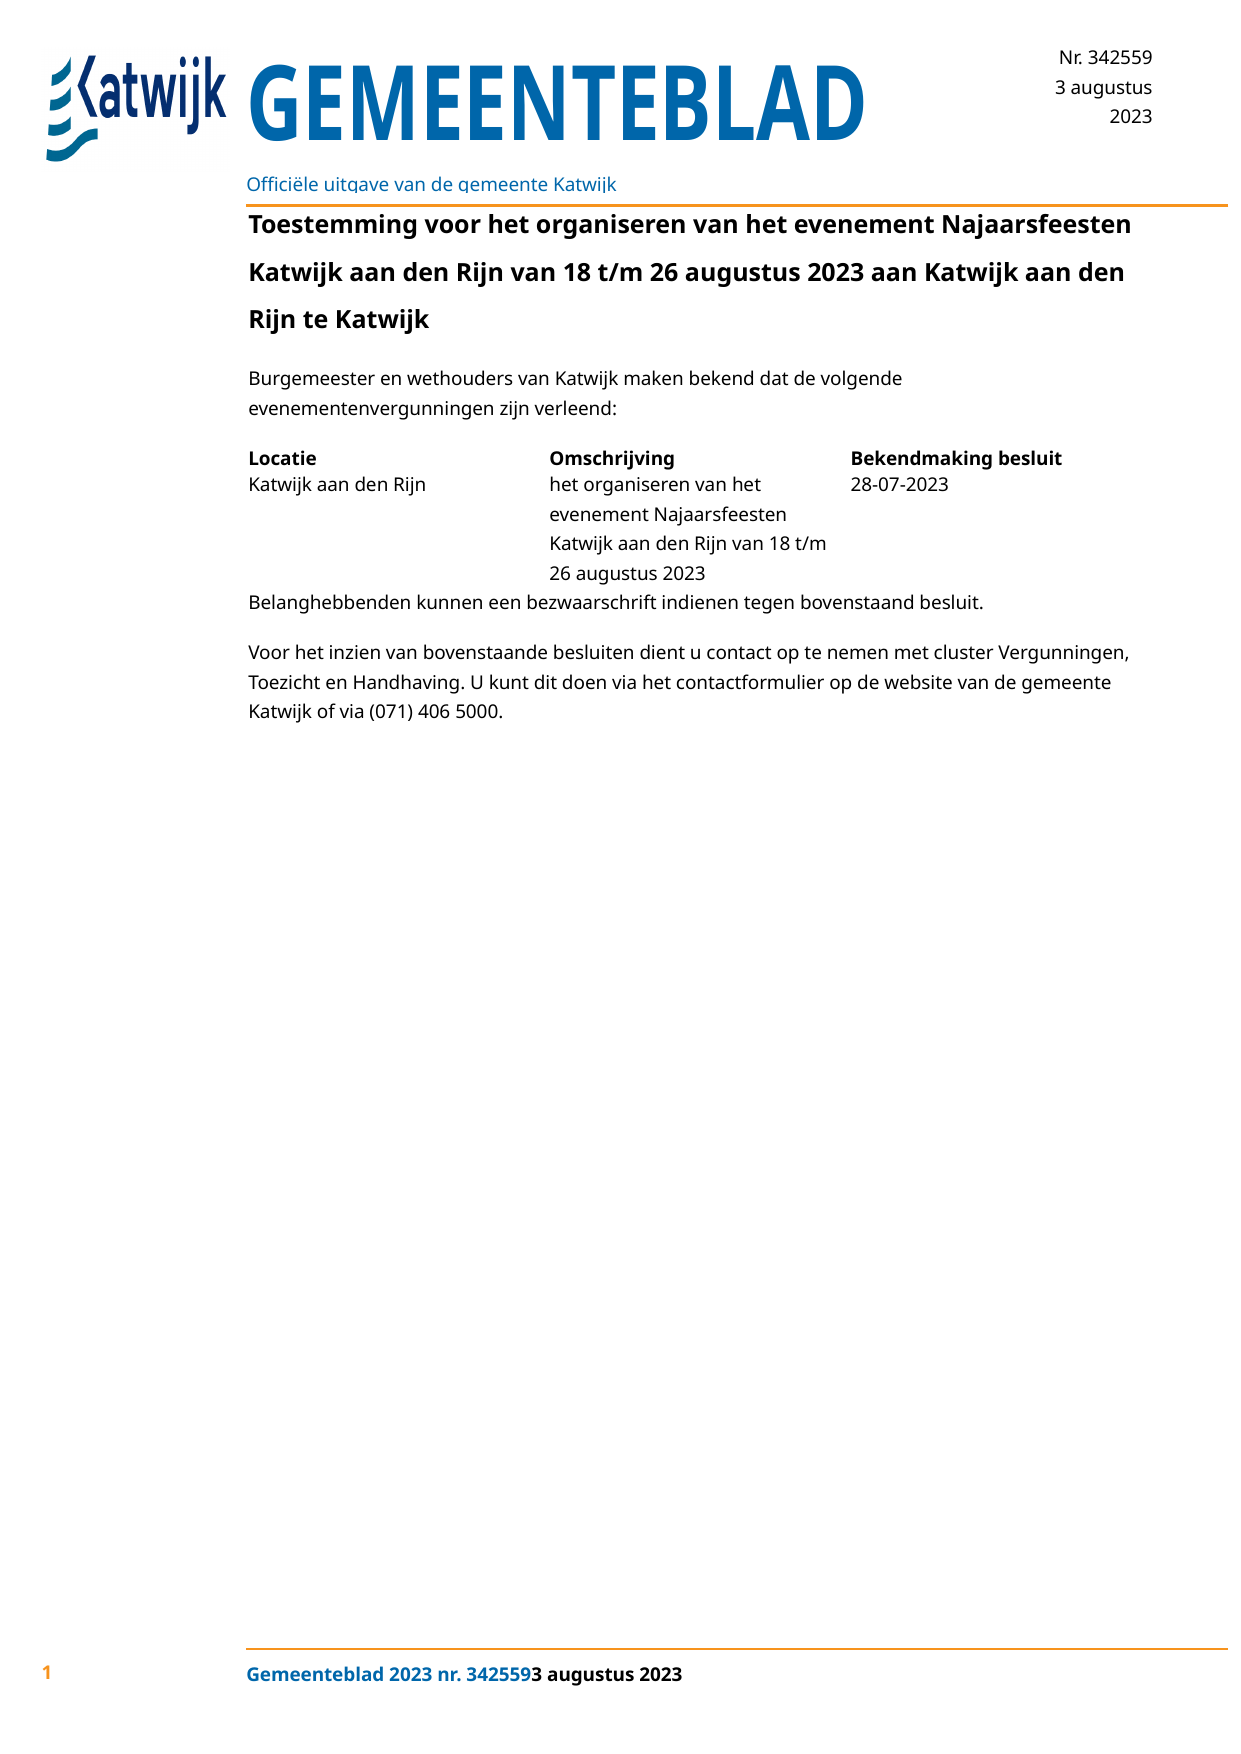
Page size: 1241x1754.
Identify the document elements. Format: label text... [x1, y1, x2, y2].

table_header Omschrijving [549, 446, 850, 471]
table_cell het organiseren van het evenement Najaarsfeesten Katwijk aan den Rijn van 18 t/m 26 augustus 2023 [549, 471, 850, 586]
table_header Bekendmaking besluit [850, 446, 1152, 471]
text Voor het inzien van bovenstaande besluiten dient u contact op te nemen met cluster Vergunningen, Toezicht en Handhaving. U kunt dit doen via het contactformulier op de website van de gemeente Katwijk of via (071) 406 5000. [248, 639, 1152, 724]
table_cell 28-07-2023 [850, 471, 1152, 586]
picture [41, 47, 231, 172]
table_cell Katwijk aan den Rijn [248, 471, 549, 586]
text Belanghebbenden kunnen een bezwaarschrift indienen tegen bovenstaand besluit. [248, 589, 1152, 615]
table_header Locatie [248, 446, 549, 471]
text Toestemming voor het organiseren van het evenement Najaarsfeesten Katwijk aan den Rijn van 18 t/m 26 augustus 2023 aan Katwijk aan den Rijn te Katwijk [248, 207, 1152, 336]
text Burgemeester en wethouders van Katwijk maken bekend dat de volgende evenementenvergunningen zijn verleend: [248, 366, 1152, 421]
